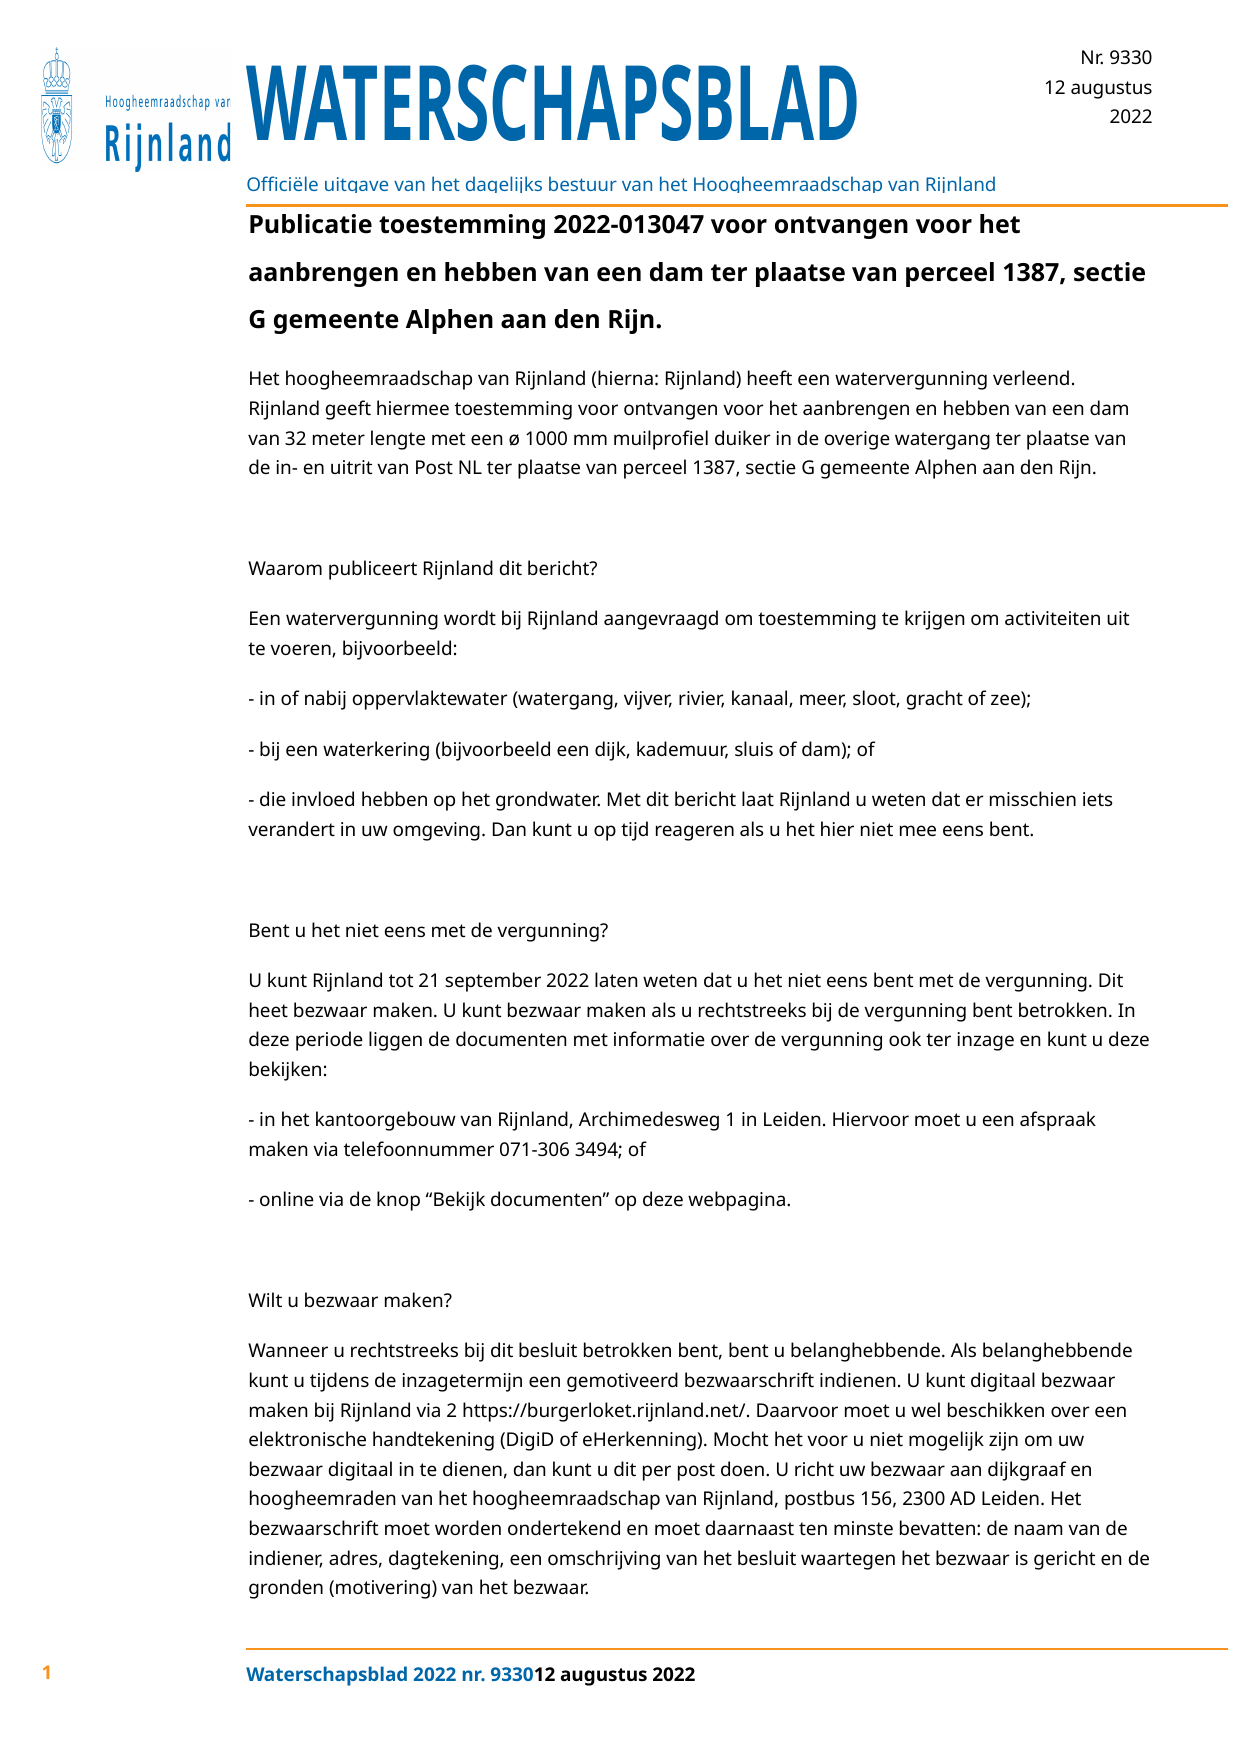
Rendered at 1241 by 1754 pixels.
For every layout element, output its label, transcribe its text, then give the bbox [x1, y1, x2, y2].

text - online via de knop “Bekijk documenten” op deze webpagina. [248, 1186, 1152, 1212]
text - in of nabij oppervlaktewater (watergang, vijver, rivier, kanaal, meer, sloot, gracht of zee); [248, 686, 1152, 711]
text - bij een waterkering (bijvoorbeeld een dijk, kademuur, sluis of dam); of [248, 736, 1152, 762]
text Bent u het niet eens met de vergunning? [248, 917, 1152, 942]
text Waarom publiceert Rijnland dit bericht? [248, 555, 1152, 581]
text Publicatie toestemming 2022-013047 voor ontvangen voor het aanbrengen en hebben van een dam ter plaatse van perceel 1387, sectie G gemeente Alphen aan den Rijn. [248, 207, 1152, 336]
text Wanneer u rechtstreeks bij dit besluit betrokken bent, bent u belanghebbende. Als belanghebbende kunt u tijdens de inzagetermijn een gemotiveerd bezwaarschrift indienen. U kunt digitaal bezwaar maken bij Rijnland via 2 https://burgerloket.rijnland.net/. Daarvoor moet u wel beschikken over een elektronische handtekening (DigiD of eHerkenning). Mocht het voor u niet mogelijk zijn om uw bezwaar digitaal in te dienen, dan kunt u dit per post doen. U richt uw bezwaar aan dijkgraaf en hoogheemraden van het hoogheemraadschap van Rijnland, postbus 156, 2300 AD Leiden. Het bezwaarschrift moet worden ondertekend en moet daarnaast ten minste bevatten: de naam van de indiener, adres, dagtekening, een omschrijving van het besluit waartegen het bezwaar is gericht en de gronden (motivering) van het bezwaar. [248, 1338, 1152, 1600]
text Een watervergunning wordt bij Rijnland aangevraagd om toestemming te krijgen om activiteiten uit te voeren, bijvoorbeeld: [248, 606, 1152, 661]
text U kunt Rijnland tot 21 september 2022 laten weten dat u het niet eens bent met de vergunning. Dit heet bezwaar maken. U kunt bezwaar maken als u rechtstreeks bij de vergunning bent betrokken. In deze periode liggen de documenten met informatie over de vergunning ook ter inzage en kunt u deze bekijken: [248, 967, 1152, 1082]
text Het hoogheemraadschap van Rijnland (hierna: Rijnland) heeft een watervergunning verleend. Rijnland geeft hiermee toestemming voor ontvangen voor het aanbrengen en hebben van een dam van 32 meter lengte met een ø 1000 mm muilprofiel duiker in de overige watergang ter plaatse van de in- en uitrit van Post NL ter plaatse van perceel 1387, sectie G gemeente Alphen aan den Rijn. [248, 366, 1152, 480]
text - die invloed hebben op het grondwater. Met dit bericht laat Rijnland u weten dat er misschien iets verandert in uw omgeving. Dan kunt u op tijd reageren als u het hier niet mee eens bent. [248, 786, 1152, 842]
text - in het kantoorgebouw van Rijnland, Archimedesweg 1 in Leiden. Hiervoor moet u een afspraak maken via telefoonnummer 071-306 3494; of [248, 1106, 1152, 1162]
picture [41, 47, 231, 172]
text Wilt u bezwaar maken? [248, 1287, 1152, 1313]
